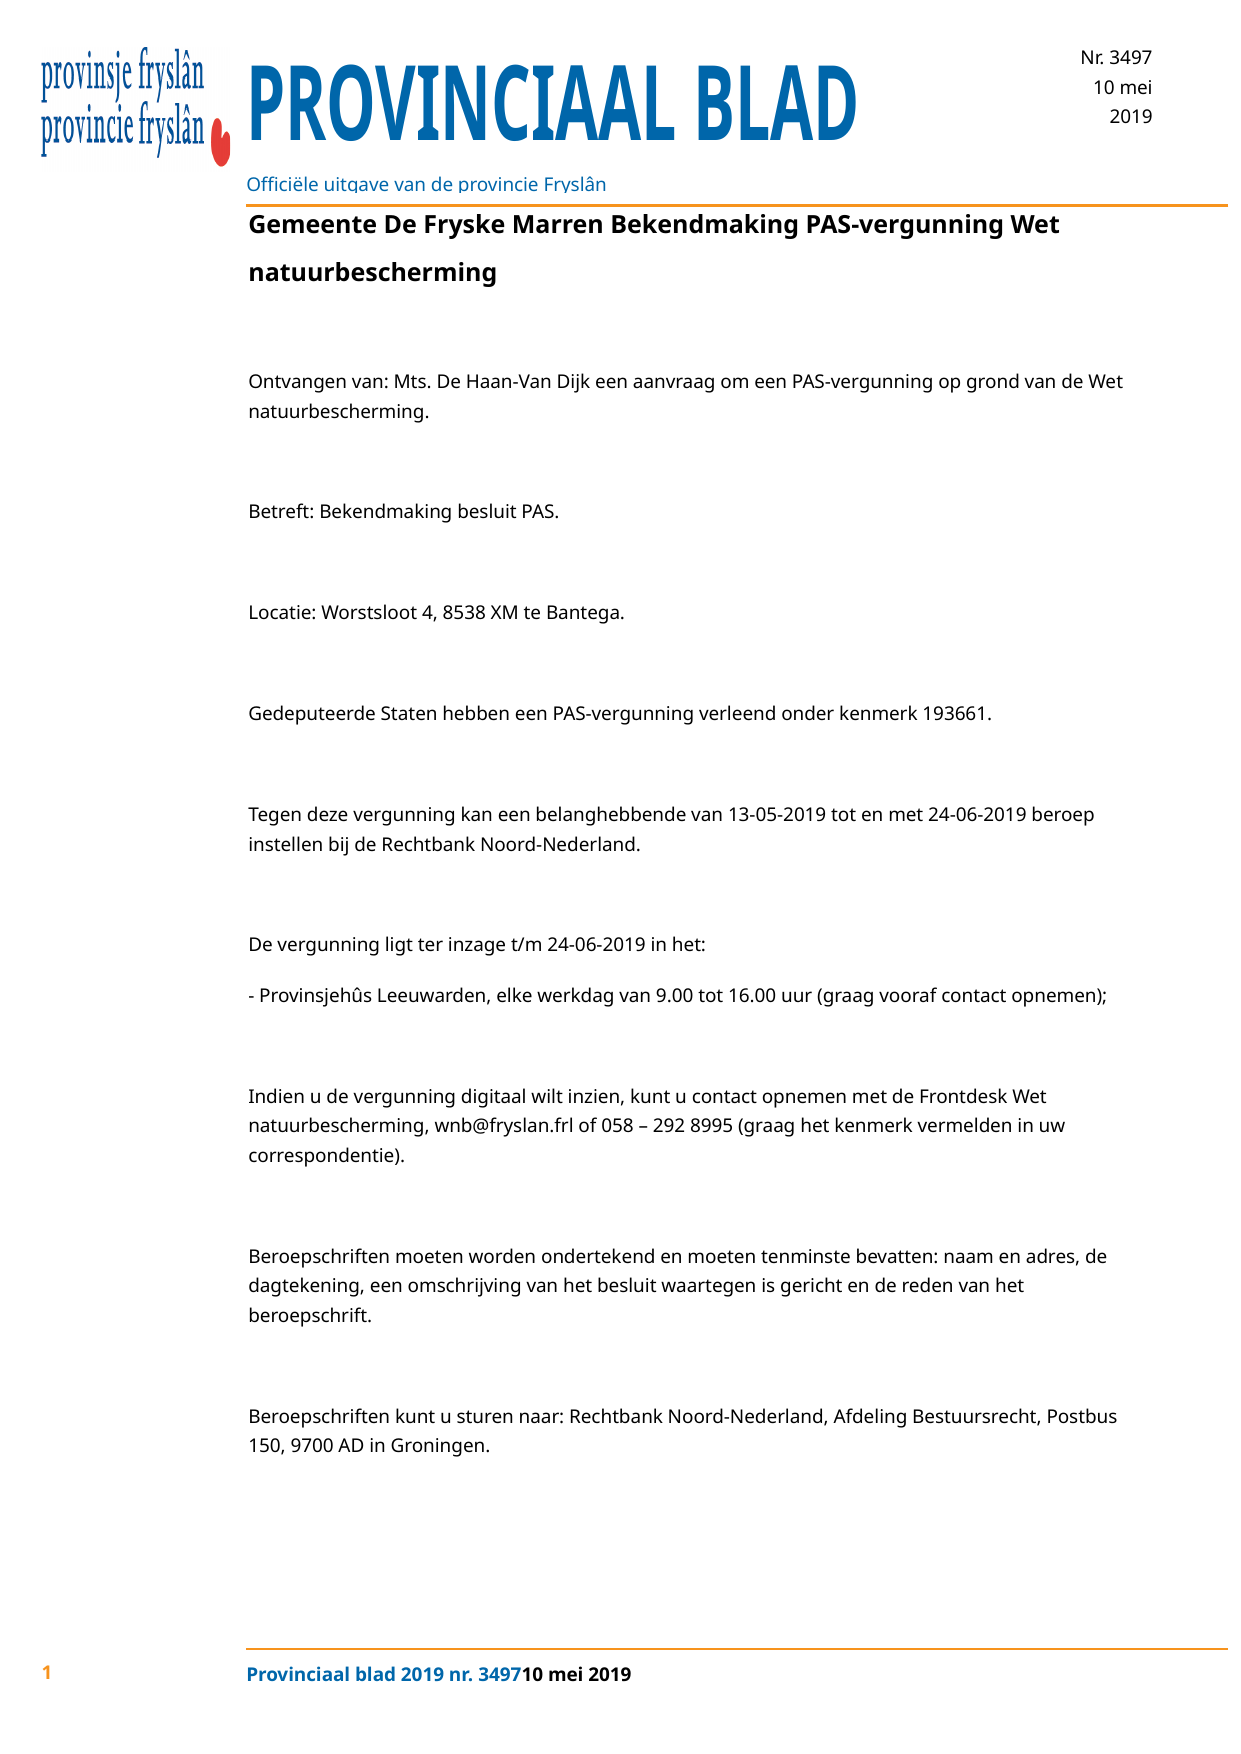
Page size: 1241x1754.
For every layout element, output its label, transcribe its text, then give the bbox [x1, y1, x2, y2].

text - Provinsjehûs Leeuwarden, elke werkdag van 9.00 tot 16.00 uur (graag vooraf contact opnemen); [248, 982, 1152, 1008]
picture [41, 47, 231, 172]
text Ontvangen van: Mts. De Haan-Van Dijk een aanvraag om een PAS-vergunning op grond van de Wet natuurbescherming. [248, 368, 1152, 424]
text De vergunning ligt ter inzage t/m 24-06-2019 in het: [248, 932, 1152, 957]
text Gedeputeerde Staten hebben een PAS-vergunning verleend onder kenmerk 193661. [248, 700, 1152, 726]
text Locatie: Worstsloot 4, 8538 XM te Bantega. [248, 599, 1152, 625]
text Indien u de vergunning digitaal wilt inzien, kunt u contact opnemen met de Frontdesk Wet natuurbescherming, wnb@fryslan.frl of 058 – 292 8995 (graag het kenmerk vermelden in uw correspondentie). [248, 1083, 1152, 1168]
text Beroepschriften moeten worden ondertekend en moeten tenminste bevatten: naam en adres, de dagtekening, een omschrijving van het besluit waartegen is gericht en de reden van het beroepschrift. [248, 1243, 1152, 1328]
text Beroepschriften kunt u sturen naar: Rechtbank Noord-Nederland, Afdeling Bestuursrecht, Postbus 150, 9700 AD in Groningen. [248, 1403, 1152, 1458]
text Tegen deze vergunning kan een belanghebbende van 13-05-2019 tot en met 24-06-2019 beroep instellen bij de Rechtbank Noord-Nederland. [248, 801, 1152, 857]
text Betreft: Bekendmaking besluit PAS. [248, 499, 1152, 524]
text Gemeente De Fryske Marren Bekendmaking PAS-vergunning Wet natuurbescherming [248, 207, 1152, 288]
